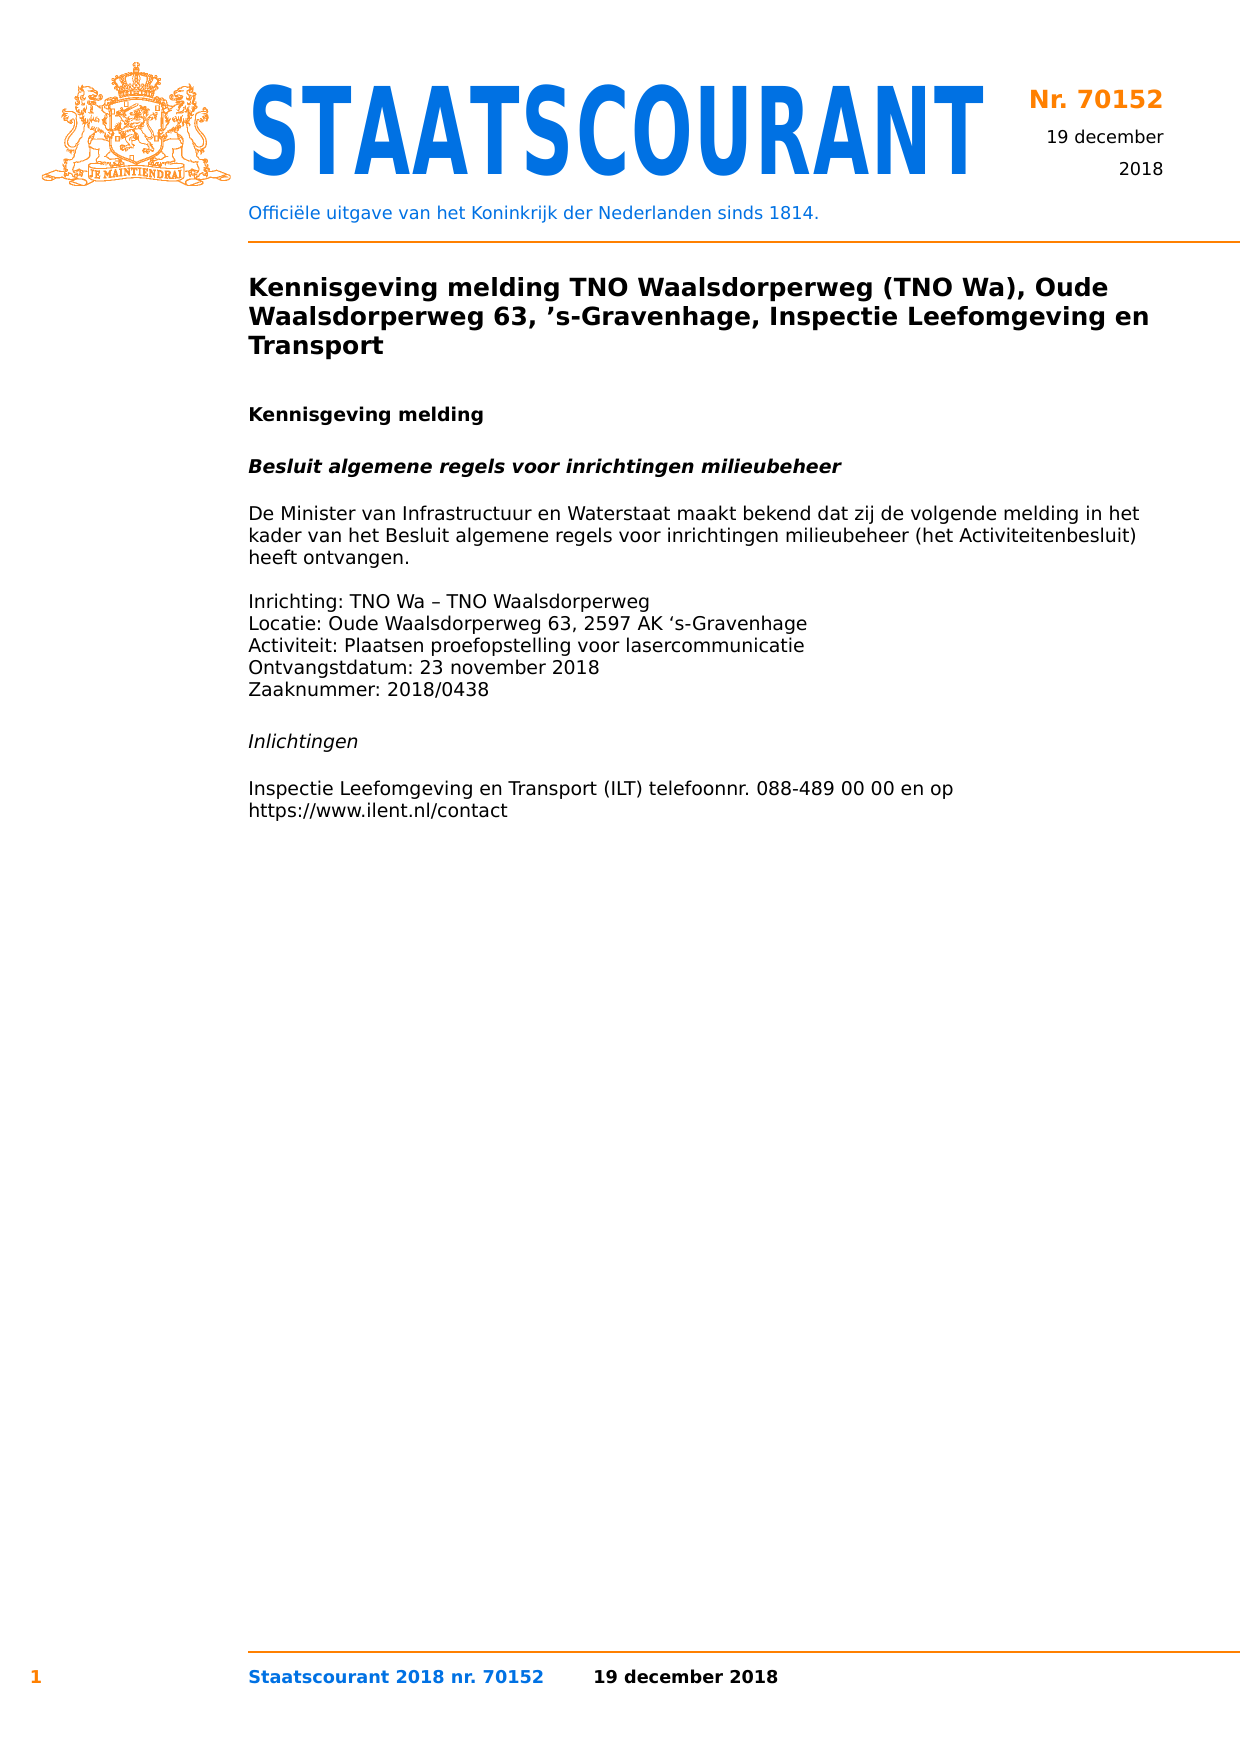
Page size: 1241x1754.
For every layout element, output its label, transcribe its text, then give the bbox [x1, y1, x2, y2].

table_cell 2018 [998, 153, 1240, 203]
subtitle Kennisgeving melding TNO Waalsdorperweg (TNO Wa), Oude Waalsdorperweg 63, ’s-Gravenhage, Inspectie Leefomgeving en Transport [248, 273, 1163, 361]
text Inrichting: TNO Wa – TNO Waalsdorperweg [248, 591, 1163, 613]
text Ontvangstdatum: 23 november 2018 [248, 657, 1163, 679]
text Zaaknummer: 2018/0438 [248, 679, 1163, 701]
table_header STAATSCOURANT [248, 62, 998, 203]
picture [41, 62, 231, 186]
table_header Nr. 70152 [998, 62, 1240, 121]
subtitle Kennisgeving melding [248, 404, 1163, 426]
text Activiteit: Plaatsen proefopstelling voor lasercommunicatie [248, 635, 1163, 657]
text Locatie: Oude Waalsdorperweg 63, 2597 AK ‘s-Gravenhage [248, 613, 1163, 635]
table_cell 19 december [998, 121, 1240, 153]
table_header [25, 62, 248, 241]
subtitle Besluit algemene regels voor inrichtingen milieubeheer [248, 456, 1163, 478]
text De Minister van Infrastructuur en Waterstaat maakt bekend dat zij de volgende melding in het kader van het Besluit algemene regels voor inrichtingen milieubeheer (het Activiteitenbesluit) heeft ontvangen. [248, 503, 1163, 569]
table_cell Officiële uitgave van het Koninkrijk der Nederlanden sinds 1814. [248, 203, 1240, 241]
subtitle Inlichtingen [248, 731, 1163, 753]
text Inspectie Leefomgeving en Transport (ILT) telefoonnr. 088-489 00 00 en op https://www.ilent.nl/contact [248, 778, 1163, 822]
